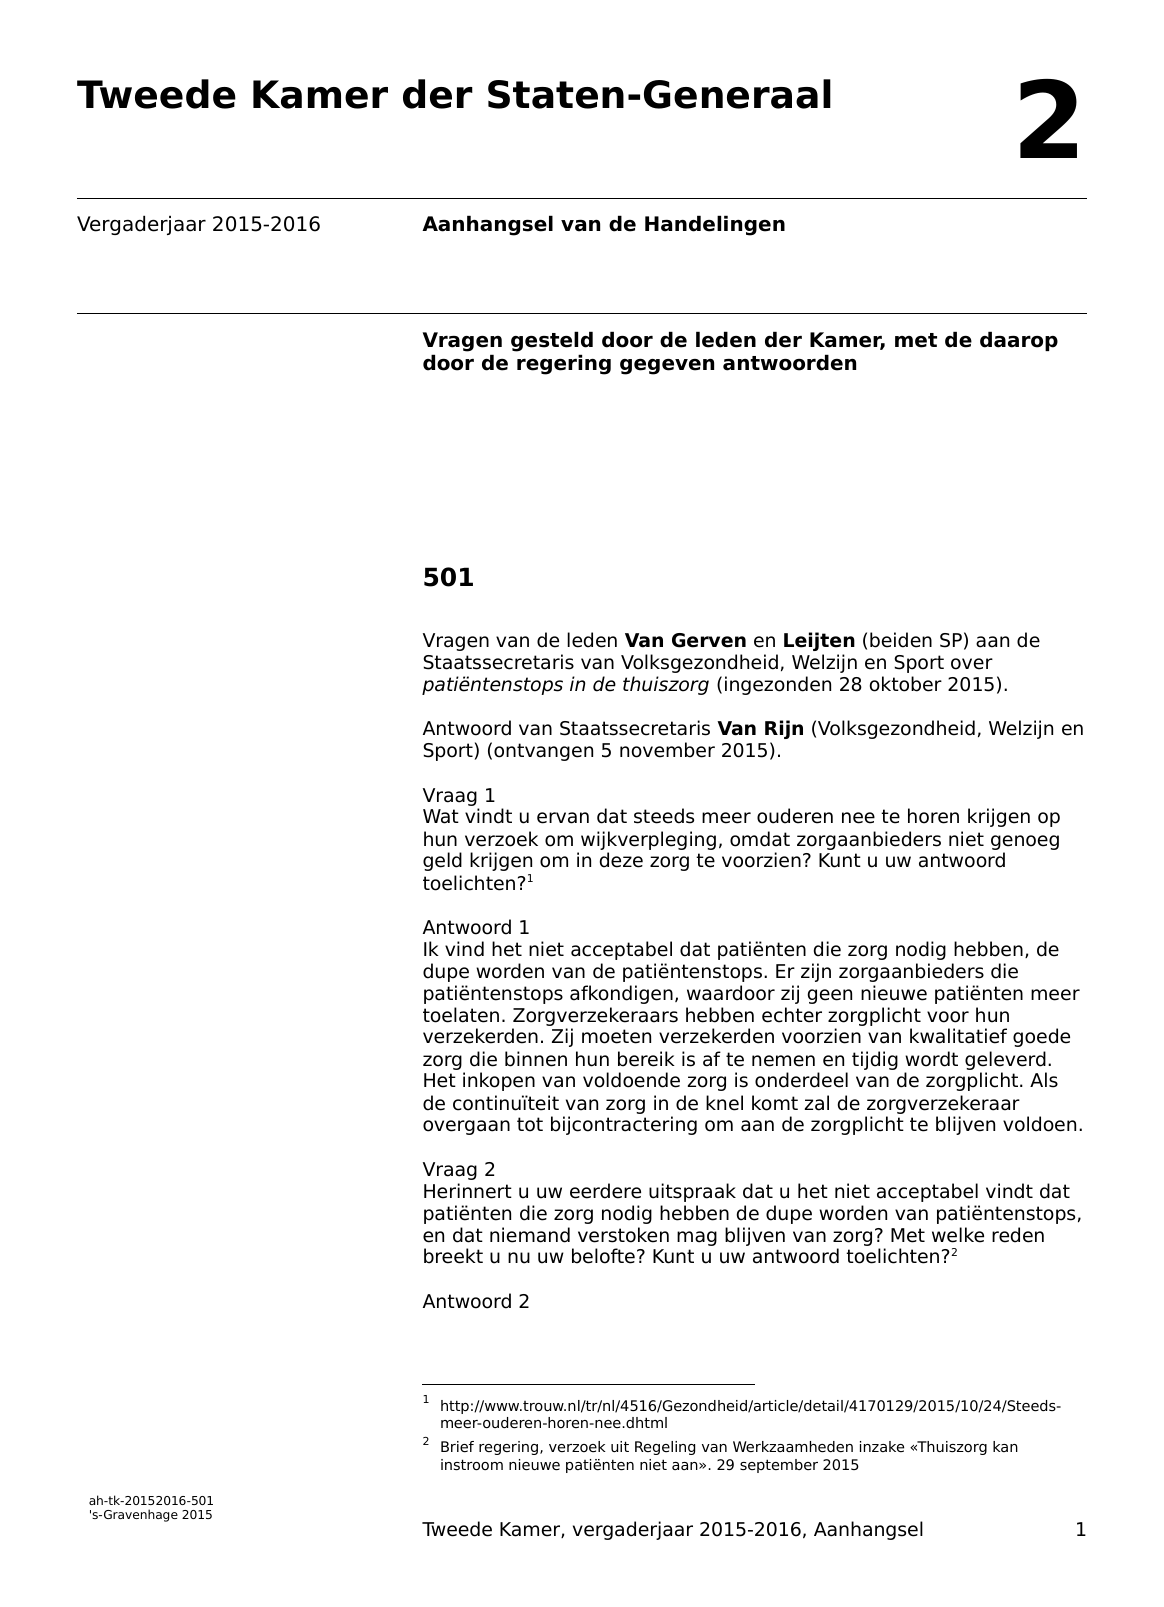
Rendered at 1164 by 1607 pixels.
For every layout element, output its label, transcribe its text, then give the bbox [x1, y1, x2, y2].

text Antwoord van Staatssecretaris Van Rijn (Volksgezondheid, Welzijn en Sport) (ontvangen 5 november 2015). [422, 718, 1087, 762]
table_header 2 [886, 59, 1087, 198]
text Vragen van de leden Van Gerven en Leijten (beiden SP) aan de Staatssecretaris van Volksgezondheid, Welzijn en Sport over patiëntenstops in de thuiszorg (ingezonden 28 oktober 2015). [422, 630, 1087, 696]
table_header Tweede Kamer der Staten-Generaal [77, 59, 886, 198]
text Wat vindt u ervan dat steeds meer ouderen nee te horen krijgen op hun verzoek om wijkverpleging, omdat zorgaanbieders niet genoeg geld krijgen om in deze zorg te voorzien? Kunt u uw antwoord toelichten? [422, 806, 1087, 894]
text 's-Gravenhage 2015 [88, 1508, 323, 1522]
text http://www.trouw.nl/tr/nl/4516/Gezondheid/article/detail/4170129/2015/10/24/Steeds-meer-ouderen-horen-nee.dhtml [422, 1393, 1087, 1432]
text 501 [422, 563, 1087, 592]
table_cell Vragen gesteld door de leden der Kamer, met de daarop door de regering gegeven antwoorden [422, 314, 1087, 375]
text Herinnert u uw eerdere uitspraak dat u het niet acceptabel vindt dat patiënten die zorg nodig hebben de dupe worden van patiëntenstops, en dat niemand verstoken mag blijven van zorg? Met welke reden breekt u nu uw belofte? Kunt u uw antwoord toelichten? [422, 1181, 1087, 1268]
text Antwoord 1 [422, 917, 1087, 938]
text Antwoord 2 [422, 1291, 1087, 1313]
table_cell [77, 314, 422, 375]
text ah-tk-20152016-501 [88, 1494, 323, 1508]
text Vraag 1 [422, 784, 1087, 806]
text Brief regering, verzoek uit Regeling van Werkzaamheden inzake «Thuiszorg kan instroom nieuwe patiënten niet aan». 29 september 2015 [422, 1435, 1087, 1474]
text Vraag 2 [422, 1158, 1087, 1181]
table_cell Vergaderjaar 2015-2016 [77, 199, 422, 313]
text Ik vind het niet acceptabel dat patiënten die zorg nodig hebben, de dupe worden van de patiëntenstops. Er zijn zorgaanbieders die patiëntenstops afkondigen, waardoor zij geen nieuwe patiënten meer toelaten. Zorgverzekeraars hebben echter zorgplicht voor hun verzekerden. Zij moeten verzekerden voorzien van kwalitatief goede zorg die binnen hun bereik is af te nemen en tijdig wordt geleverd. Het inkopen van voldoende zorg is onderdeel van de zorgplicht. Als de continuïteit van zorg in de knel komt zal de zorgverzekeraar overgaan tot bijcontractering om aan de zorgplicht te blijven voldoen. [422, 938, 1087, 1136]
table_cell Aanhangsel van de Handelingen [422, 199, 1087, 313]
